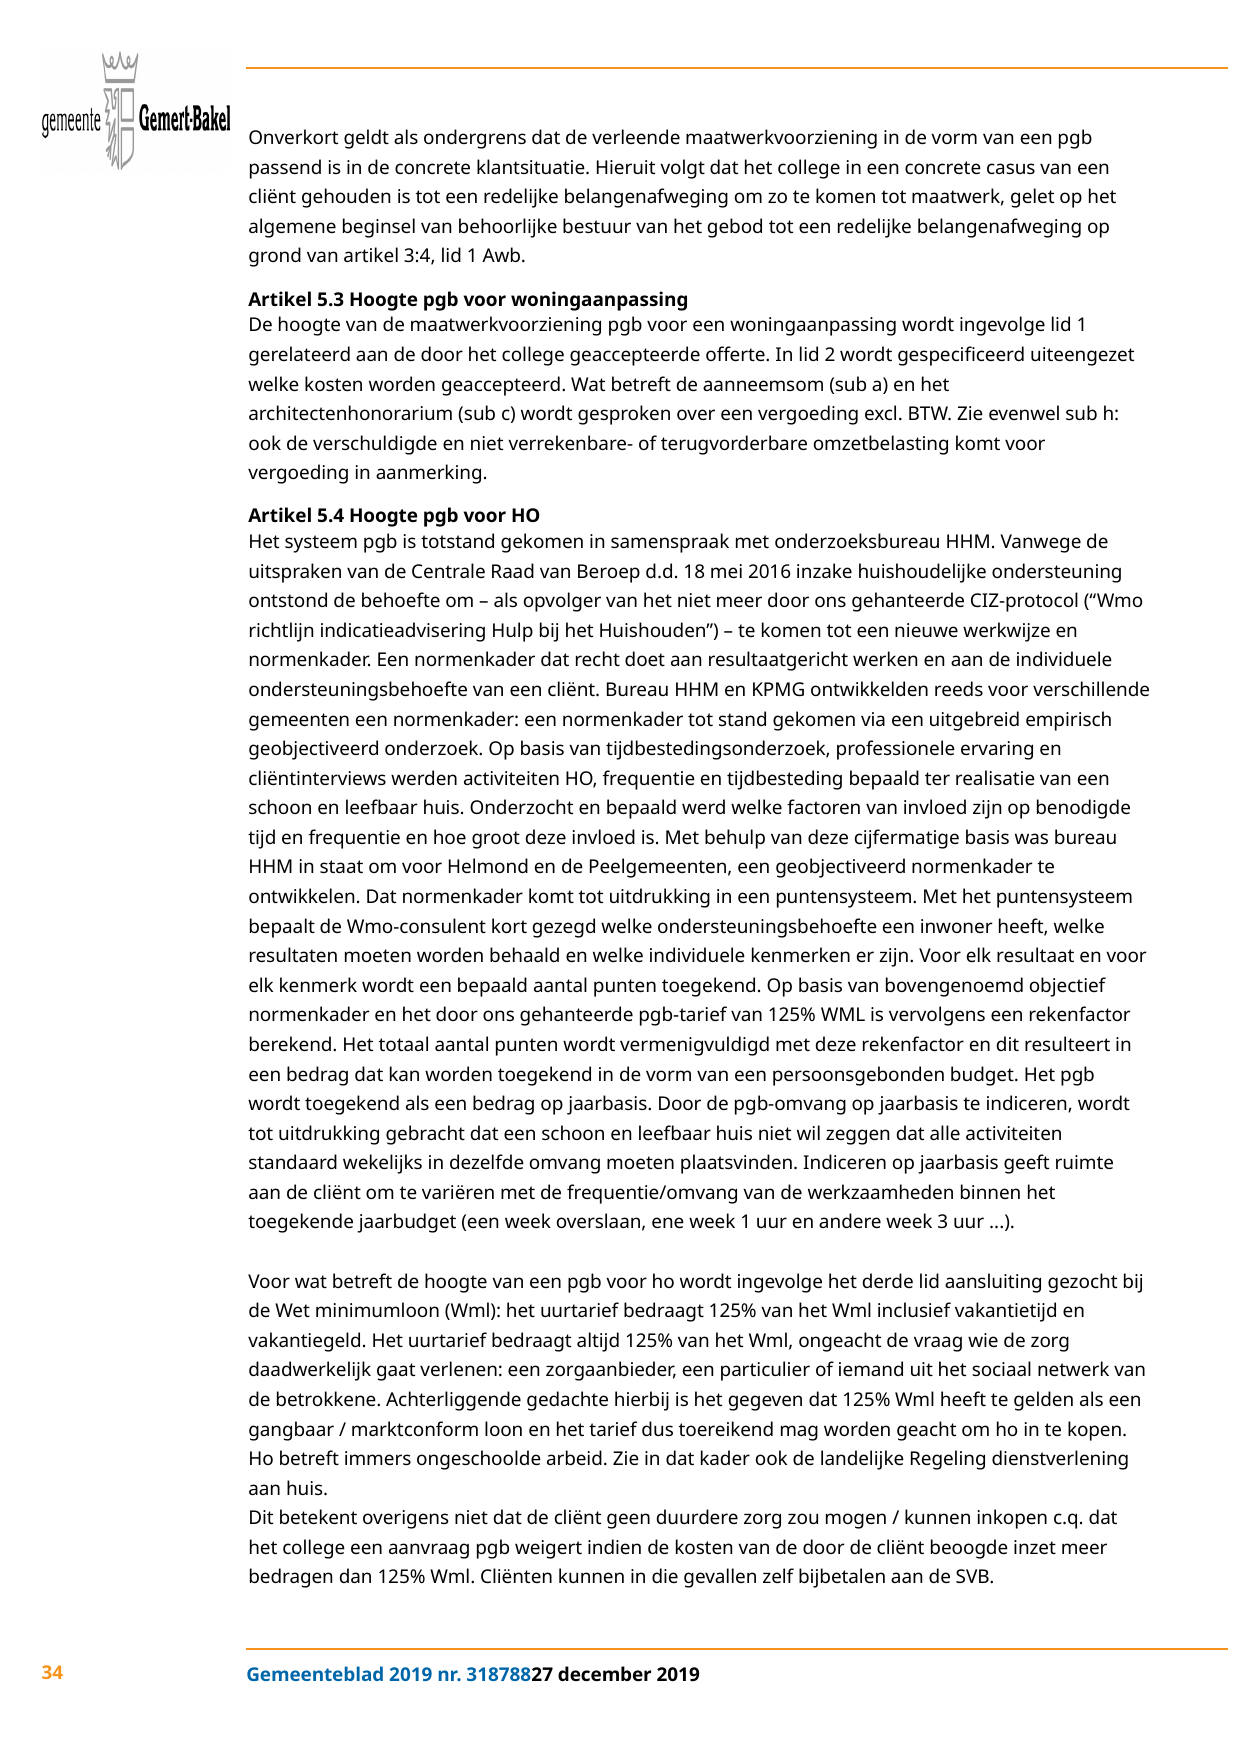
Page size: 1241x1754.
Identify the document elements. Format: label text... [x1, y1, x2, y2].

text Het systeem pgb is totstand gekomen in samenspraak met onderzoeksbureau HHM. Vanwege de uitspraken van de Centrale Raad van Beroep d.d. 18 mei 2016 inzake huishoudelijke ondersteuning ontstond de behoefte om – als opvolger van het niet meer door ons gehanteerde CIZ-protocol (“Wmo richtlijn indicatieadvisering Hulp bij het Huishouden”) – te komen tot een nieuwe werkwijze en normenkader. Een normenkader dat recht doet aan resultaatgericht werken en aan de individuele ondersteuningsbehoefte van een cliënt. Bureau HHM en KPMG ontwikkelden reeds voor verschillende gemeenten een normenkader: een normenkader tot stand gekomen via een uitgebreid empirisch geobjectiveerd onderzoek. Op basis van tijdbestedingsonderzoek, professionele ervaring en cliëntinterviews werden activiteiten HO, frequentie en tijdbesteding bepaald ter realisatie van een schoon en leefbaar huis. Onderzocht en bepaald werd welke factoren van invloed zijn op benodigde tijd en frequentie en hoe groot deze invloed is. Met behulp van deze cijfermatige basis was bureau HHM in staat om voor Helmond en de Peelgemeenten, een geobjectiveerd normenkader te ontwikkelen. Dat normenkader komt tot uitdrukking in een puntensysteem. Met het puntensysteem bepaalt de Wmo-consulent kort gezegd welke ondersteuningsbehoefte een inwoner heeft, welke resultaten moeten worden behaald en welke individuele kenmerken er zijn. Voor elk resultaat en voor elk kenmerk wordt een bepaald aantal punten toegekend. Op basis van bovengenoemd objectief normenkader en het door ons gehanteerde pgb-tarief van 125% WML is vervolgens een rekenfactor berekend. Het totaal aantal punten wordt vermenigvuldigd met deze rekenfactor en dit resulteert in een bedrag dat kan worden toegekend in de vorm van een persoonsgebonden budget. Het pgb wordt toegekend als een bedrag op jaarbasis. Door de pgb-omvang op jaarbasis te indiceren, wordt tot uitdrukking gebracht dat een schoon en leefbaar huis niet wil zeggen dat alle activiteiten standaard wekelijks in dezelfde omvang moeten plaatsvinden. Indiceren op jaarbasis geeft ruimte aan de cliënt om te variëren met de frequentie/omvang van de werkzaamheden binnen het toegekende jaarbudget (een week overslaan, ene week 1 uur en andere week 3 uur ...). [248, 528, 1152, 1234]
text Dit betekent overigens niet dat de cliënt geen duurdere zorg zou mogen / kunnen inkopen c.q. dat het college een aanvraag pgb weigert indien de kosten van de door de cliënt beoogde inzet meer bedragen dan 125% Wml. Cliënten kunnen in die gevallen zelf bijbetalen aan de SVB. [248, 1504, 1152, 1589]
text Artikel 5.4 Hoogte pgb voor HO [248, 503, 1152, 528]
text De hoogte van de maatwerkvoorziening pgb voor een woningaanpassing wordt ingevolge lid 1 gerelateerd aan de door het college geaccepteerde offerte. In lid 2 wordt gespecificeerd uiteengezet welke kosten worden geaccepteerd. Wat betreft de aanneemsom (sub a) en het architectenhonorarium (sub c) wordt gesproken over een vergoeding excl. BTW. Zie evenwel sub h: ook de verschuldigde en niet verrekenbare- of terugvorderbare omzetbelasting komt voor vergoeding in aanmerking. [248, 312, 1152, 485]
text Artikel 5.3 Hoogte pgb voor woningaanpassing [248, 286, 1152, 312]
picture [41, 47, 231, 172]
text Onverkort geldt als ondergrens dat de verleende maatwerkvoorziening in de vorm van een pgb passend is in de concrete klantsituatie. Hieruit volgt dat het college in een concrete casus van een cliënt gehouden is tot een redelijke belangenafweging om zo te komen tot maatwerk, gelet op het algemene beginsel van behoorlijke bestuur van het gebod tot een redelijke belangenafweging op grond van artikel 3:4, lid 1 Awb. [248, 124, 1152, 268]
text Voor wat betreft de hoogte van een pgb voor ho wordt ingevolge het derde lid aansluiting gezocht bij de Wet minimumloon (Wml): het uurtarief bedraagt 125% van het Wml inclusief vakantietijd en vakantiegeld. Het uurtarief bedraagt altijd 125% van het Wml, ongeacht de vraag wie de zorg daadwerkelijk gaat verlenen: een zorgaanbieder, een particulier of iemand uit het sociaal netwerk van de betrokkene. Achterliggende gedachte hierbij is het gegeven dat 125% Wml heeft te gelden als een gangbaar / marktconform loon en het tarief dus toereikend mag worden geacht om ho in te kopen. Ho betreft immers ongeschoolde arbeid. Zie in dat kader ook de landelijke Regeling dienstverlening aan huis. [248, 1268, 1152, 1501]
